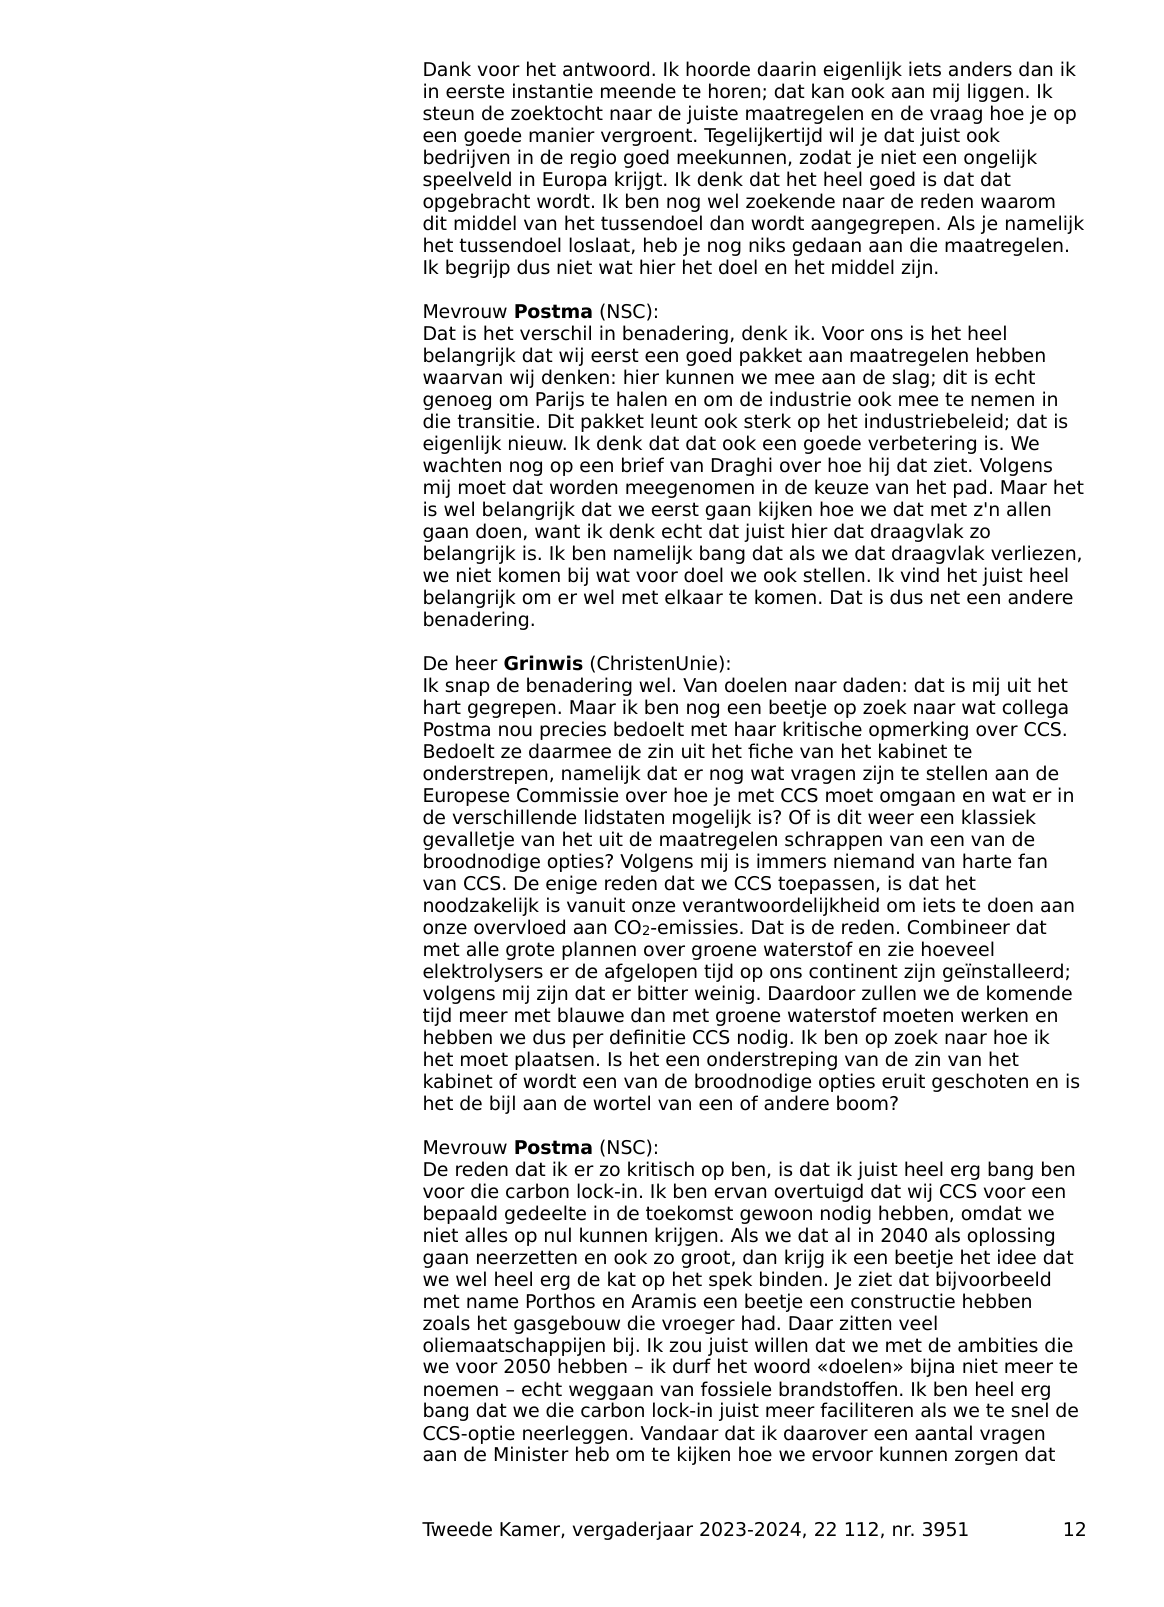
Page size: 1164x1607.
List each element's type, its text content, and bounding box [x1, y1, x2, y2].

text Dank voor het antwoord. Ik hoorde daarin eigenlijk iets anders dan ik in eerste instantie meende te horen; dat kan ook aan mij liggen. Ik steun de zoektocht naar de juiste maatregelen en de vraag hoe je op een goede manier vergroent. Tegelijkertijd wil je dat juist ook bedrijven in de regio goed meekunnen, zodat je niet een ongelijk speelveld in Europa krijgt. Ik denk dat het heel goed is dat dat opgebracht wordt. Ik ben nog wel zoekende naar de reden waarom dit middel van het tussendoel dan wordt aangegrepen. Als je namelijk het tussendoel loslaat, heb je nog niks gedaan aan die maatregelen. Ik begrijp dus niet wat hier het doel en het middel zijn. [422, 59, 1087, 279]
text De heer Grinwis (ChristenUnie): [422, 653, 1087, 675]
text Mevrouw Postma (NSC): [422, 1137, 1087, 1159]
text Mevrouw Postma (NSC): [422, 301, 1087, 323]
text Dat is het verschil in benadering, denk ik. Voor ons is het heel belangrijk dat wij eerst een goed pakket aan maatregelen hebben waarvan wij denken: hier kunnen we mee aan de slag; dit is echt genoeg om Parijs te halen en om de industrie ook mee te nemen in die transitie. Dit pakket leunt ook sterk op het industriebeleid; dat is eigenlijk nieuw. Ik denk dat dat ook een goede verbetering is. We wachten nog op een brief van Draghi over hoe hij dat ziet. Volgens mij moet dat worden meegenomen in de keuze van het pad. Maar het is wel belangrijk dat we eerst gaan kijken hoe we dat met z'n allen gaan doen, want ik denk echt dat juist hier dat draagvlak zo belangrijk is. Ik ben namelijk bang dat als we dat draagvlak verliezen, we niet komen bij wat voor doel we ook stellen. Ik vind het juist heel belangrijk om er wel met elkaar te komen. Dat is dus net een andere benadering. [422, 323, 1087, 631]
text De reden dat ik er zo kritisch op ben, is dat ik juist heel erg bang ben voor die carbon lock-in. Ik ben ervan overtuigd dat wij CCS voor een bepaald gedeelte in de toekomst gewoon nodig hebben, omdat we niet alles op nul kunnen krijgen. Als we dat al in 2040 als oplossing gaan neerzetten en ook zo groot, dan krijg ik een beetje het idee dat we wel heel erg de kat op het spek binden. Je ziet dat bijvoorbeeld met name Porthos en Aramis een beetje een constructie hebben zoals het gasgebouw die vroeger had. Daar zitten veel oliemaatschappijen bij. Ik zou juist willen dat we met de ambities die we voor 2050 hebben – ik durf het woord «doelen» bijna niet meer te noemen – echt weggaan van fossiele brandstoffen. Ik ben heel erg bang dat we die carbon lock-in juist meer faciliteren als we te snel de CCS-optie neerleggen. Vandaar dat ik daarover een aantal vragen aan de Minister heb om te kijken hoe we ervoor kunnen zorgen dat [422, 1159, 1087, 1466]
text Ik snap de benadering wel. Van doelen naar daden: dat is mij uit het hart gegrepen. Maar ik ben nog een beetje op zoek naar wat collega Postma nou precies bedoelt met haar kritische opmerking over CCS. Bedoelt ze daarmee de zin uit het fiche van het kabinet te onderstrepen, namelijk dat er nog wat vragen zijn te stellen aan de Europese Commissie over hoe je met CCS moet omgaan en wat er in de verschillende lidstaten mogelijk is? Of is dit weer een klassiek gevalletje van het uit de maatregelen schrappen van een van de broodnodige opties? Volgens mij is immers niemand van harte fan van CCS. De enige reden dat we CCS toepassen, is dat het noodzakelijk is vanuit onze verantwoordelijkheid om iets te doen aan onze overvloed aan CO2-emissies. Dat is de reden. Combineer dat met alle grote plannen over groene waterstof en zie hoeveel elektrolysers er de afgelopen tijd op ons continent zijn geïnstalleerd; volgens mij zijn dat er bitter weinig. Daardoor zullen we de komende tijd meer met blauwe dan met groene waterstof moeten werken en hebben we dus per definitie CCS nodig. Ik ben op zoek naar hoe ik het moet plaatsen. Is het een onderstreping van de zin van het kabinet of wordt een van de broodnodige opties eruit geschoten en is het de bijl aan de wortel van een of andere boom? [422, 675, 1087, 1114]
